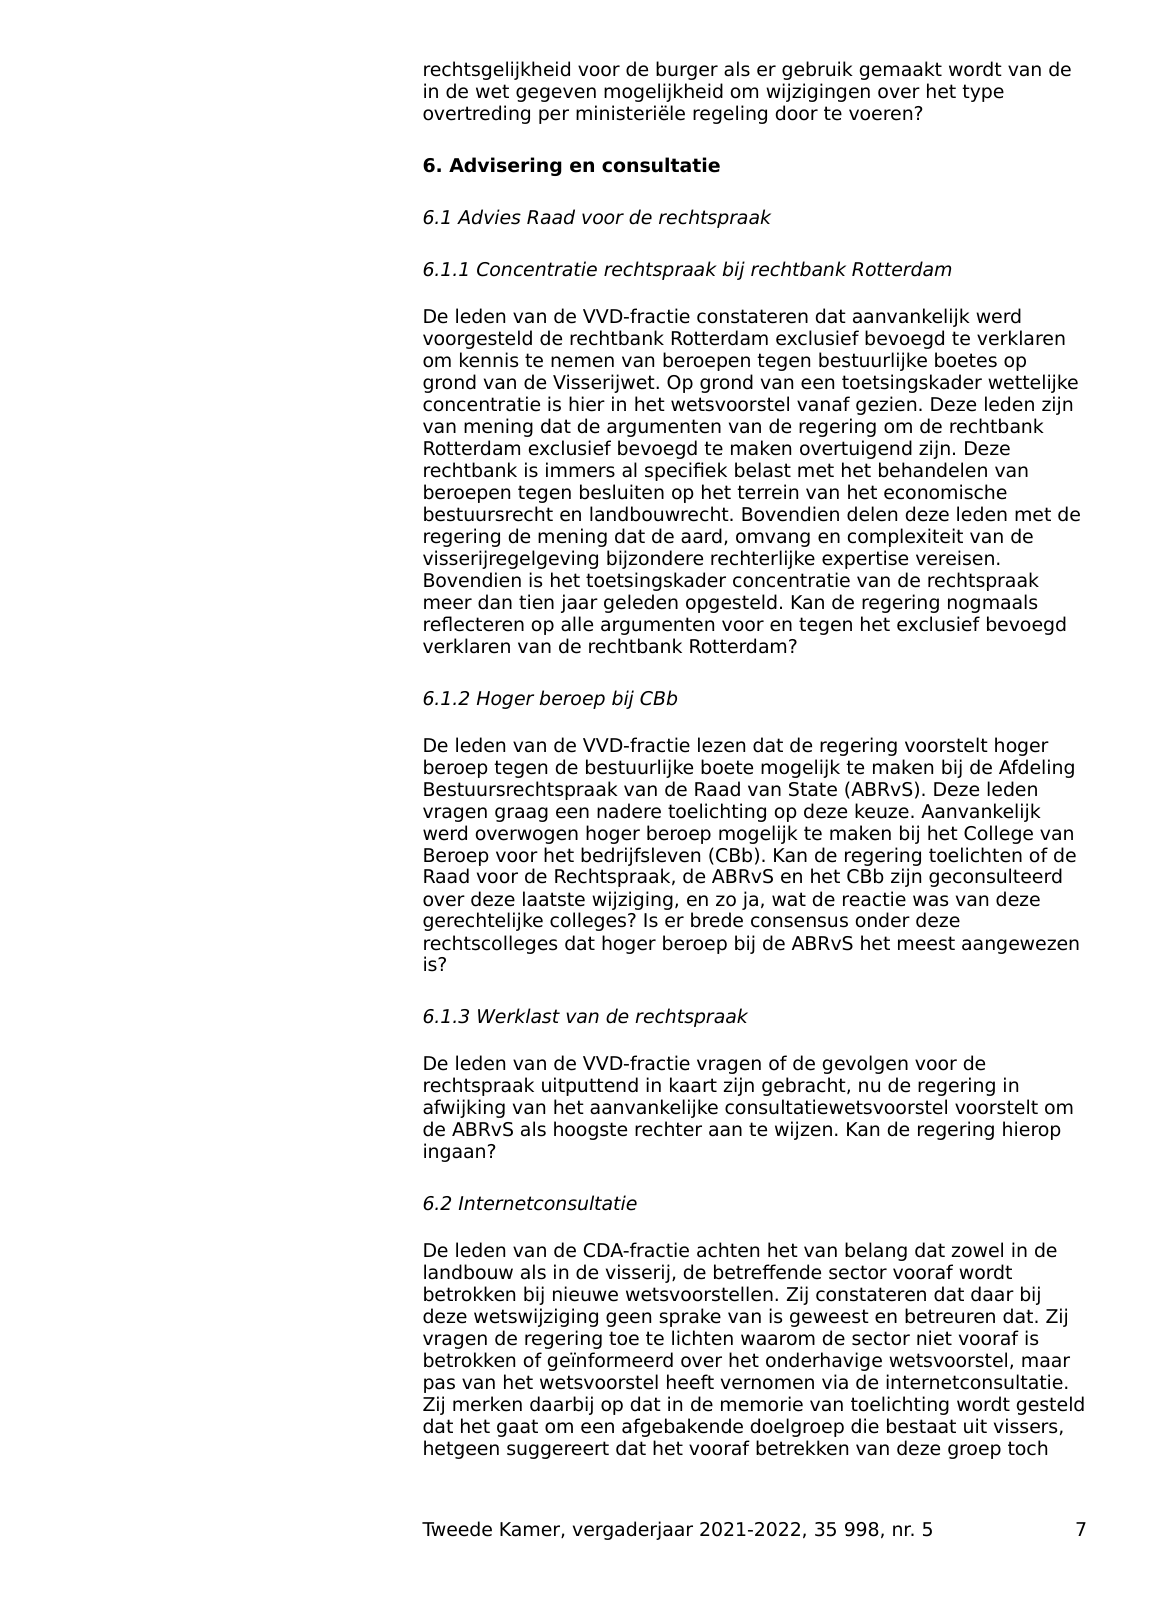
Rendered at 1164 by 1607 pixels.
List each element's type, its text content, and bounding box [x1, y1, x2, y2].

text De leden van de VVD-fractie constateren dat aanvankelijk werd voorgesteld de rechtbank Rotterdam exclusief bevoegd te verklaren om kennis te nemen van beroepen tegen bestuurlijke boetes op grond van de Visserijwet. Op grond van een toetsingskader wettelijke concentratie is hier in het wetsvoorstel vanaf gezien. Deze leden zijn van mening dat de argumenten van de regering om de rechtbank Rotterdam exclusief bevoegd te maken overtuigend zijn. Deze rechtbank is immers al specifiek belast met het behandelen van beroepen tegen besluiten op het terrein van het economische bestuursrecht en landbouwrecht. Bovendien delen deze leden met de regering de mening dat de aard, omvang en complexiteit van de visserijregelgeving bijzondere rechterlijke expertise vereisen. Bovendien is het toetsingskader concentratie van de rechtspraak meer dan tien jaar geleden opgesteld. Kan de regering nogmaals reflecteren op alle argumenten voor en tegen het exclusief bevoegd verklaren van de rechtbank Rotterdam? [422, 306, 1087, 658]
subtitle 6.1.3 Werklast van de rechtspraak [422, 1006, 1087, 1028]
subtitle 6.2 Internetconsultatie [422, 1193, 1087, 1215]
text De leden van de VVD-fractie lezen dat de regering voorstelt hoger beroep tegen de bestuurlijke boete mogelijk te maken bij de Afdeling Bestuursrechtspraak van de Raad van State (ABRvS). Deze leden vragen graag een nadere toelichting op deze keuze. Aanvankelijk werd overwogen hoger beroep mogelijk te maken bij het College van Beroep voor het bedrijfsleven (CBb). Kan de regering toelichten of de Raad voor de Rechtspraak, de ABRvS en het CBb zijn geconsulteerd over deze laatste wijziging, en zo ja, wat de reactie was van deze gerechtelijke colleges? Is er brede consensus onder deze rechtscolleges dat hoger beroep bij de ABRvS het meest aangewezen is? [422, 734, 1087, 976]
subtitle 6.1.1 Concentratie rechtspraak bij rechtbank Rotterdam [422, 259, 1087, 281]
text De leden van de VVD-fractie vragen of de gevolgen voor de rechtspraak uitputtend in kaart zijn gebracht, nu de regering in afwijking van het aanvankelijke consultatiewetsvoorstel voorstelt om de ABRvS als hoogste rechter aan te wijzen. Kan de regering hierop ingaan? [422, 1053, 1087, 1163]
text De leden van de CDA-fractie achten het van belang dat zowel in de landbouw als in de visserij, de betreffende sector vooraf wordt betrokken bij nieuwe wetsvoorstellen. Zij constateren dat daar bij deze wetswijziging geen sprake van is geweest en betreuren dat. Zij vragen de regering toe te lichten waarom de sector niet vooraf is betrokken of geïnformeerd over het onderhavige wetsvoorstel, maar pas van het wetsvoorstel heeft vernomen via de internetconsultatie. Zij merken daarbij op dat in de memorie van toelichting wordt gesteld dat het gaat om een afgebakende doelgroep die bestaat uit vissers, hetgeen suggereert dat het vooraf betrekken van deze groep toch [422, 1240, 1087, 1460]
subtitle 6.1 Advies Raad voor de rechtspraak [422, 207, 1087, 229]
subtitle 6. Advisering en consultatie [422, 155, 1087, 177]
subtitle 6.1.2 Hoger beroep bij CBb [422, 688, 1087, 709]
text rechtsgelijkheid voor de burger als er gebruik gemaakt wordt van de in de wet gegeven mogelijkheid om wijzigingen over het type overtreding per ministeriële regeling door te voeren? [422, 59, 1087, 125]
